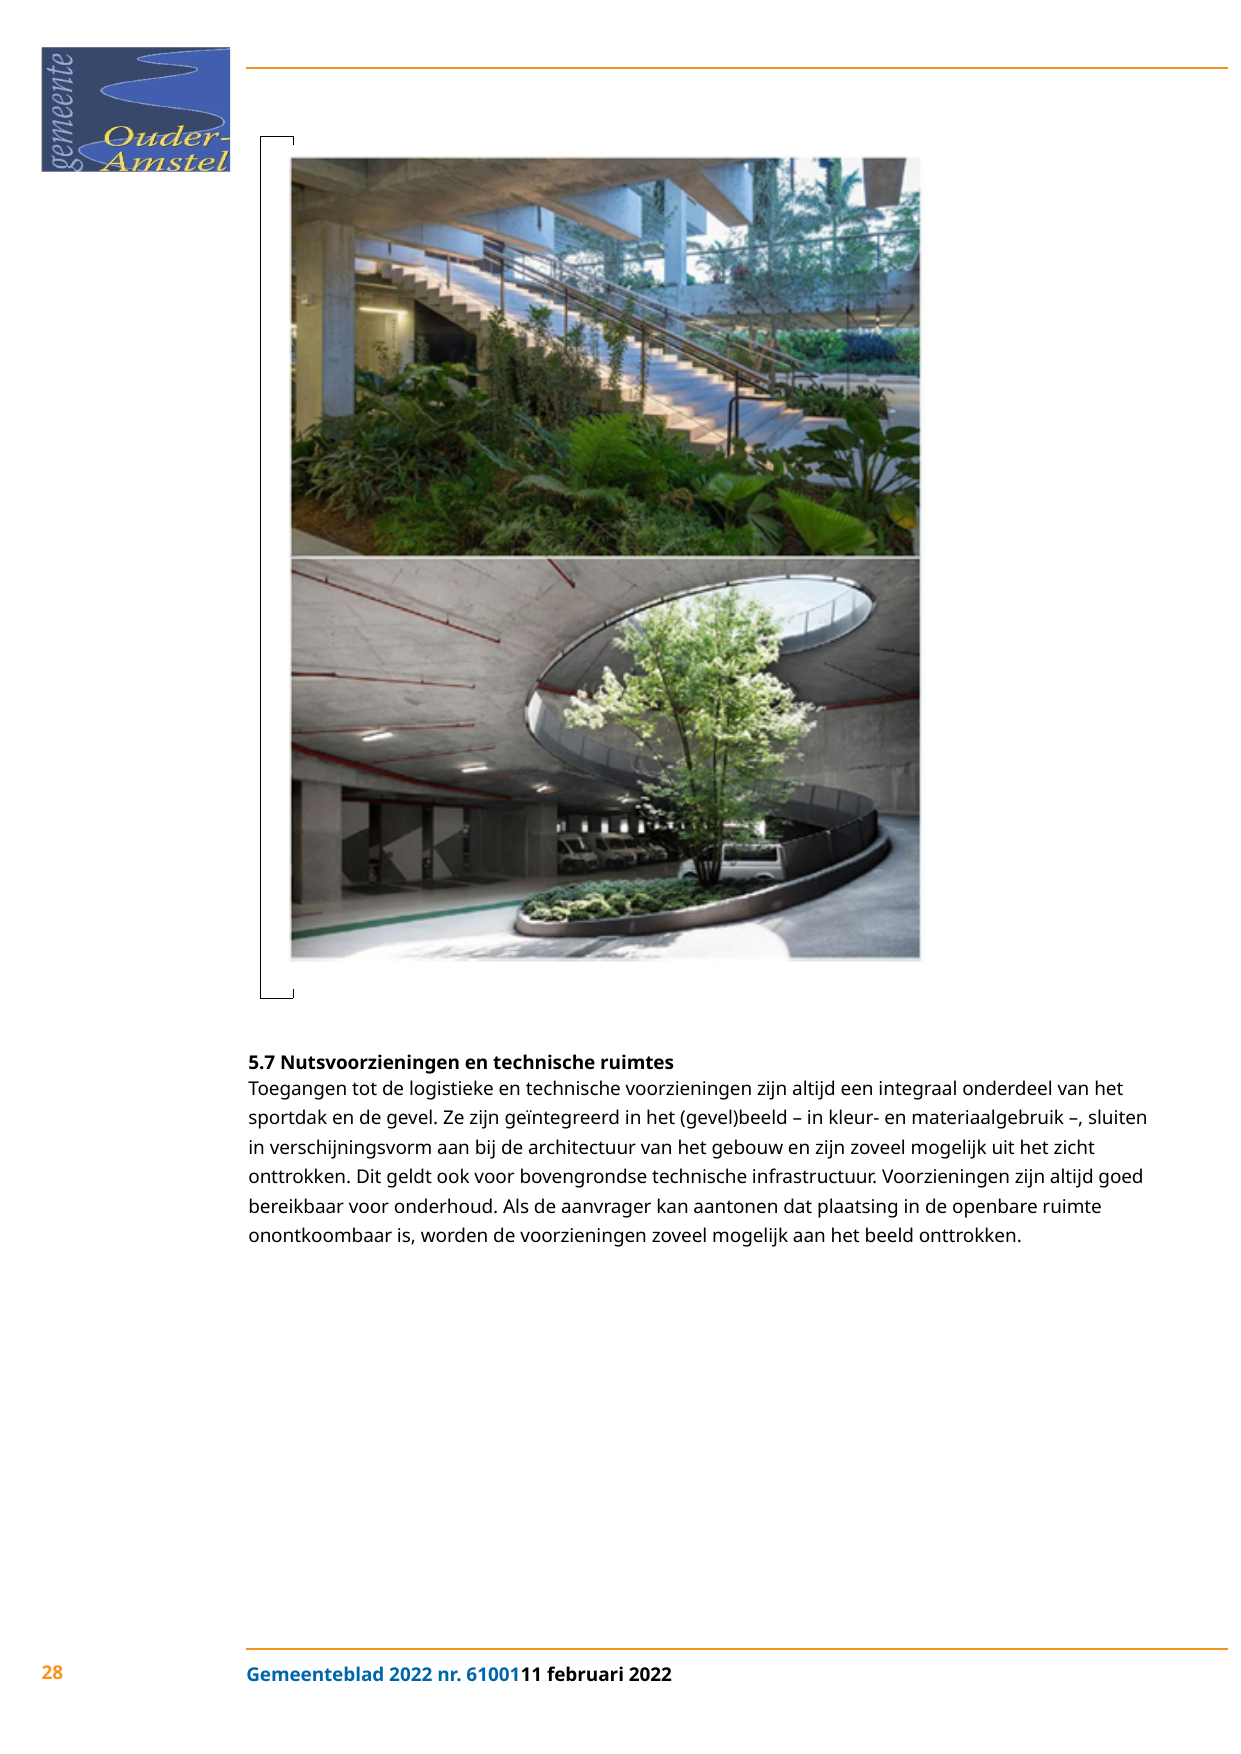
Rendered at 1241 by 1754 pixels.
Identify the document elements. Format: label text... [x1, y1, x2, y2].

picture [41, 47, 231, 172]
text 5.7 Nutsvoorzieningen en technische ruimtes [248, 1049, 1152, 1075]
text Toegangen tot de logistieke en technische voorzieningen zijn altijd een integraal onderdeel van het sportdak en de gevel. Ze zijn geïntegreerd in het (gevel)beeld – in kleur- en materiaalgebruik –, sluiten in verschijningsvorm aan bij de architectuur van het gebouw en zijn zoveel mogelijk uit het zicht onttrokken. Dit geldt ook voor bovengrondse technische infrastructuur. Voorzieningen zijn altijd goed bereikbaar voor onderhoud. Als de aanvrager kan aantonen dat plaatsing in de openbare ruimte onontkoombaar is, worden de voorzieningen zoveel mogelijk aan het beeld onttrokken. [248, 1075, 1152, 1248]
picture [268, 145, 948, 989]
